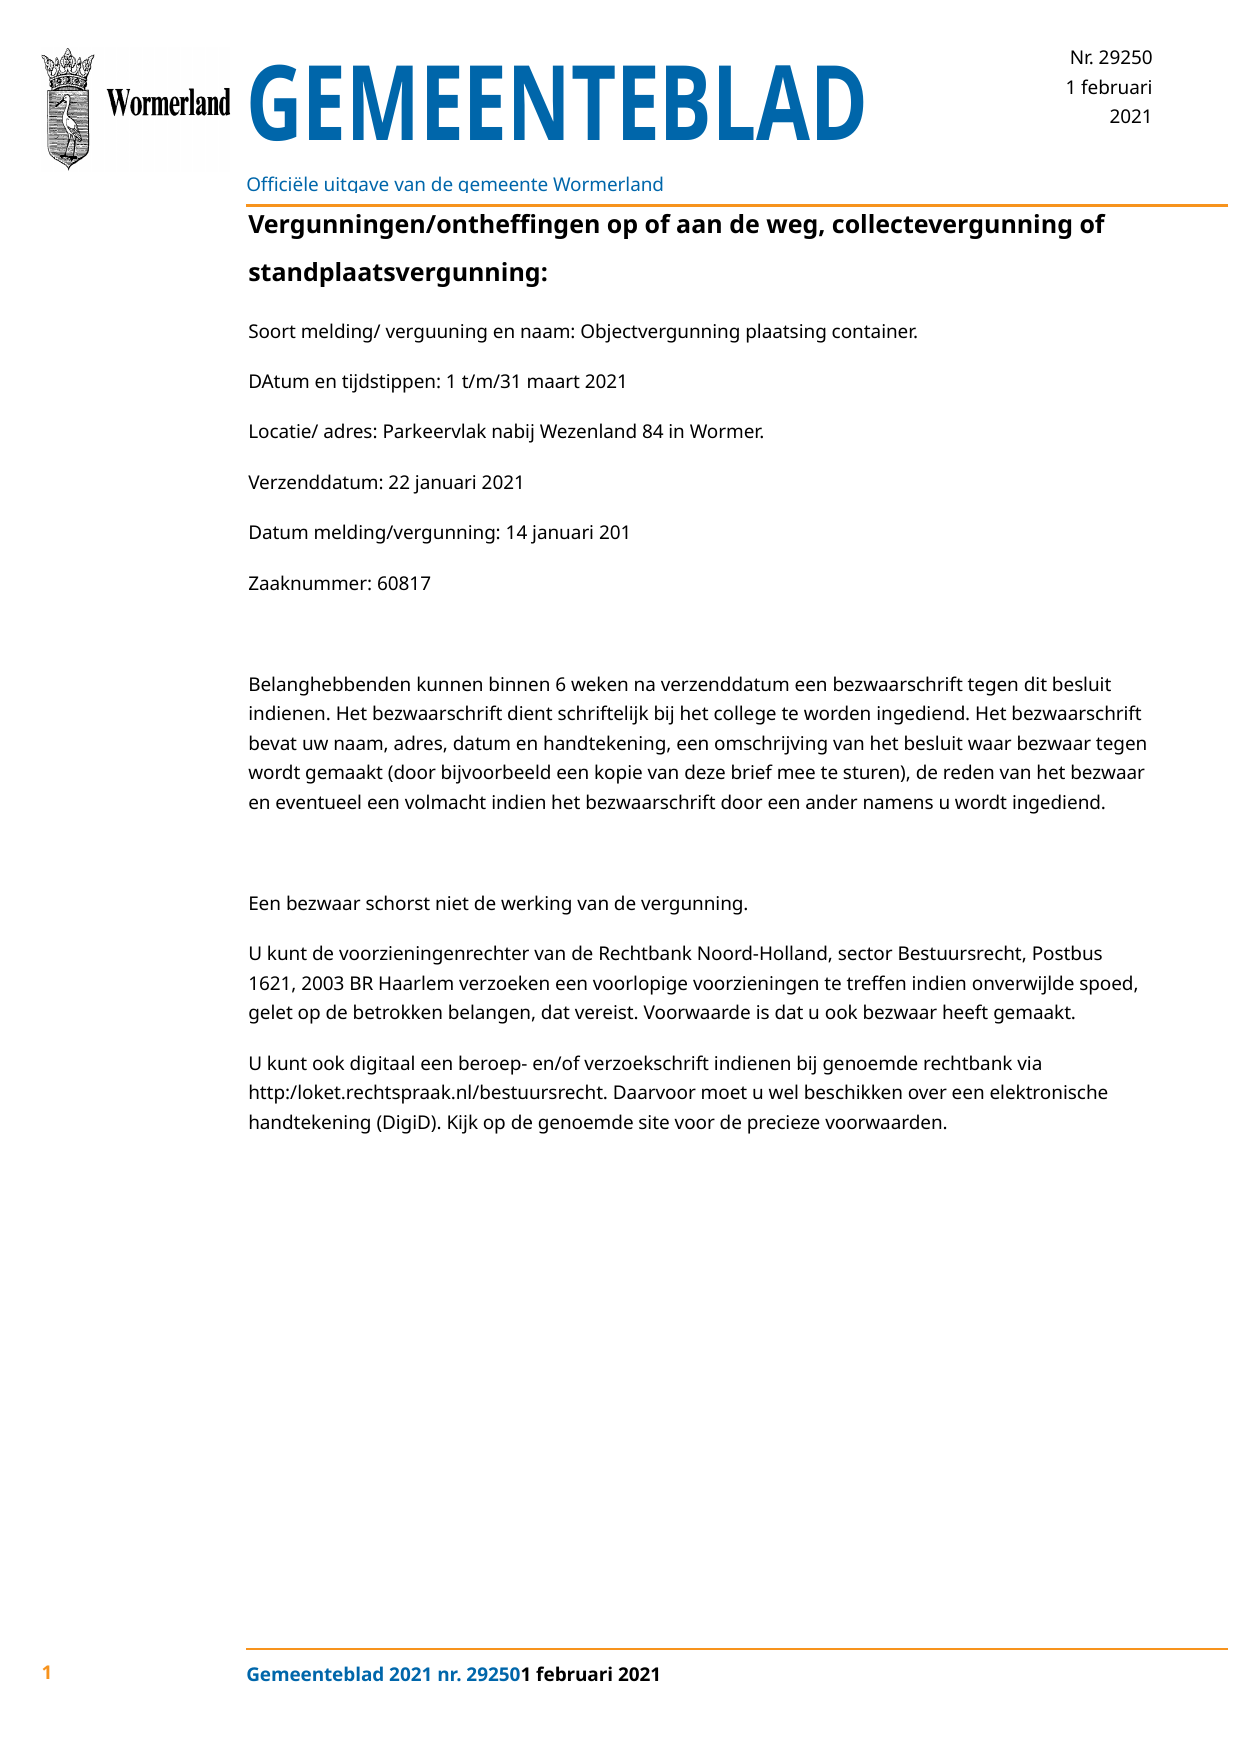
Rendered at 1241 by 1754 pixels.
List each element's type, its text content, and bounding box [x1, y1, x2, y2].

text Belanghebbenden kunnen binnen 6 weken na verzenddatum een bezwaarschrift tegen dit besluit indienen. Het bezwaarschrift dient schriftelijk bij het college te worden ingediend. Het bezwaarschrift bevat uw naam, adres, datum en handtekening, een omschrijving van het besluit waar bezwaar tegen wordt gemaakt (door bijvoorbeeld een kopie van deze brief mee te sturen), de reden van het bezwaar en eventueel een volmacht indien het bezwaarschrift door een ander namens u wordt ingediend. [248, 671, 1152, 815]
text U kunt ook digitaal een beroep- en/of verzoekschrift indienen bij genoemde rechtbank via http:/loket.rechtspraak.nl/bestuursrecht. Daarvoor moet u wel beschikken over een elektronische handtekening (DigiD). Kijk op de genoemde site voor de precieze voorwaarden. [248, 1050, 1152, 1135]
text Locatie/ adres: Parkeervlak nabij Wezenland 84 in Wormer. [248, 419, 1152, 444]
text Soort melding/ verguuning en naam: Objectvergunning plaatsing container. [248, 318, 1152, 344]
picture [41, 47, 231, 172]
text Verzenddatum: 22 januari 2021 [248, 469, 1152, 495]
text Zaaknummer: 60817 [248, 570, 1152, 596]
text Een bezwaar schorst niet de werking van de vergunning. [248, 890, 1152, 916]
text Datum melding/vergunning: 14 januari 201 [248, 519, 1152, 545]
text DAtum en tijdstippen: 1 t/m/31 maart 2021 [248, 368, 1152, 394]
text Vergunningen/ontheffingen op of aan de weg, collectevergunning of standplaatsvergunning: [248, 207, 1152, 288]
text U kunt de voorzieningenrechter van de Rechtbank Noord-Holland, sector Bestuursrecht, Postbus 1621, 2003 BR Haarlem verzoeken een voorlopige voorzieningen te treffen indien onverwijlde spoed, gelet op de betrokken belangen, dat vereist. Voorwaarde is dat u ook bezwaar heeft gemaakt. [248, 940, 1152, 1025]
